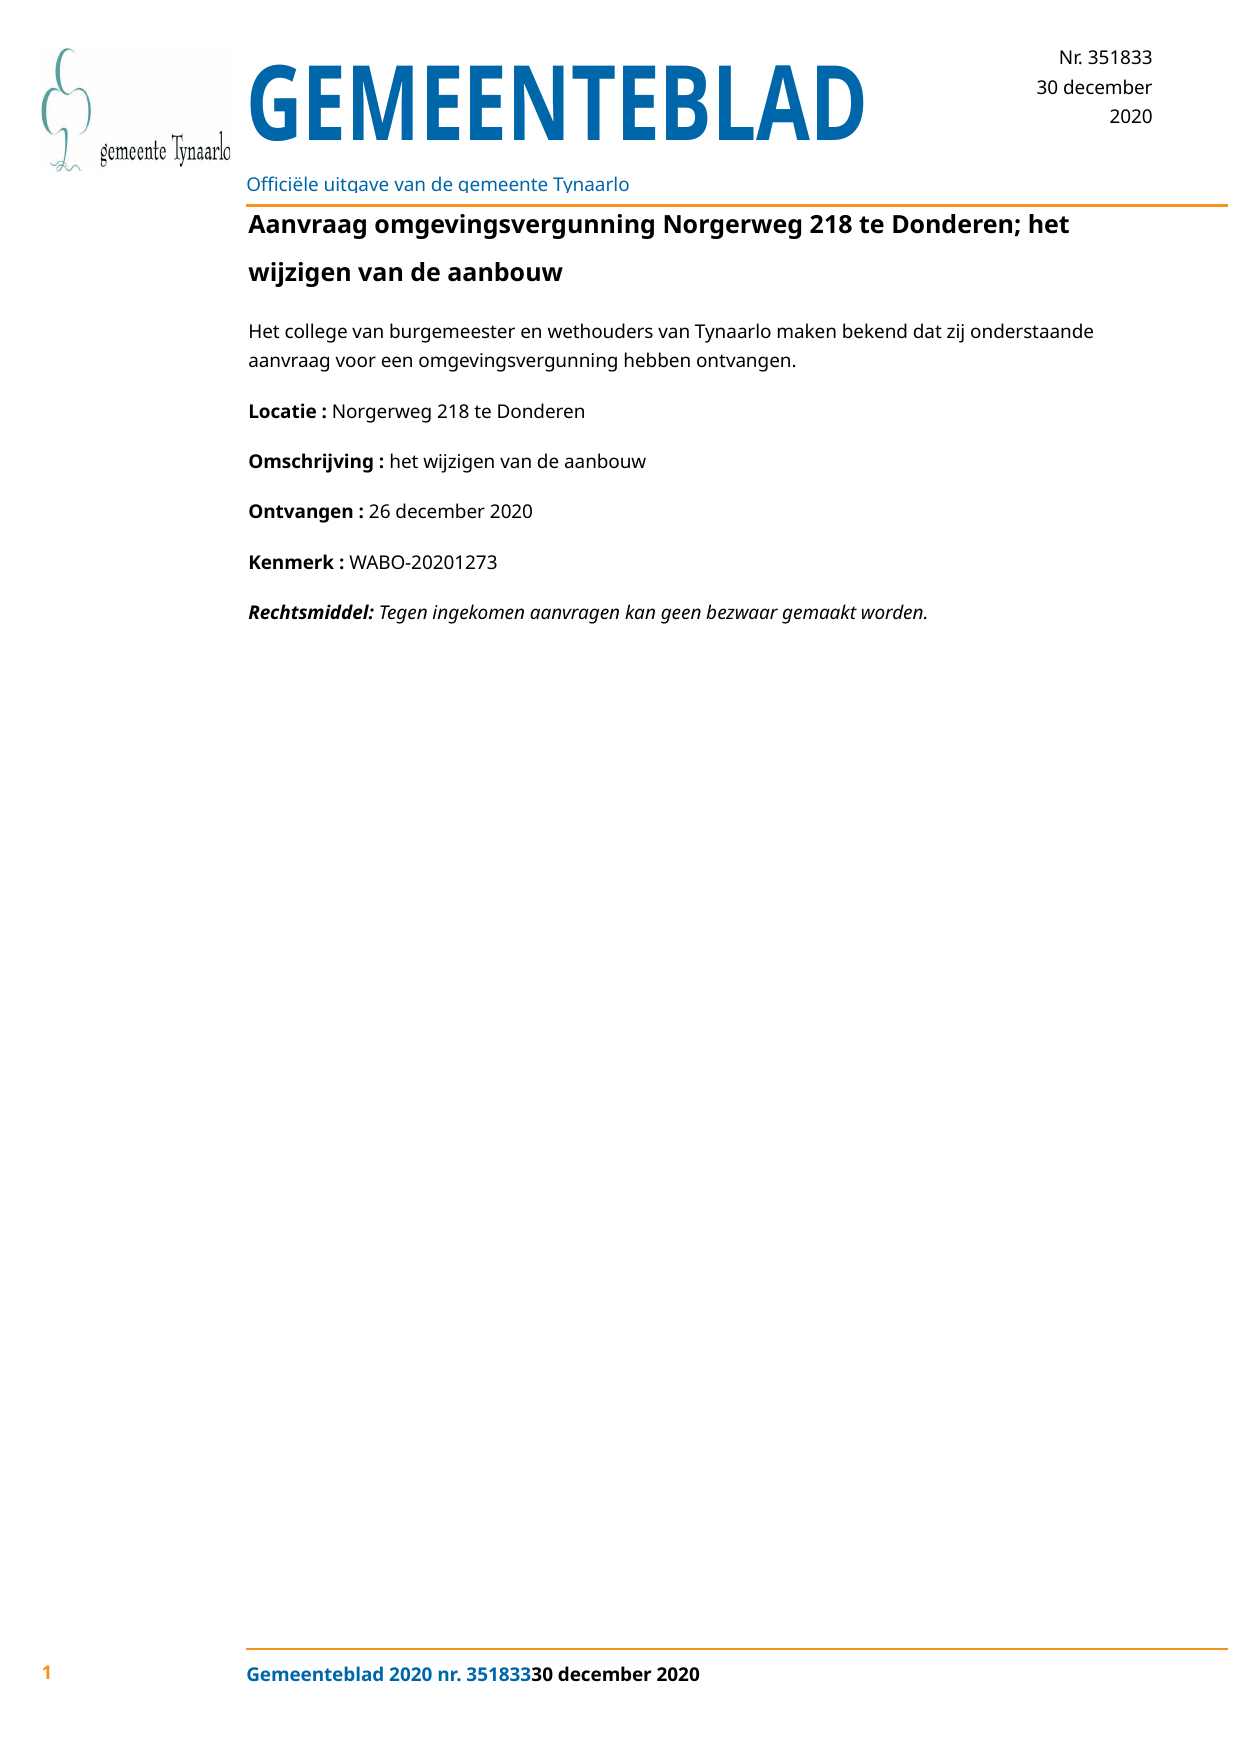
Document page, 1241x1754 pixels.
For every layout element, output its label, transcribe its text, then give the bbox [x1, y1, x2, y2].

text Rechtsmiddel: Tegen ingekomen aanvragen kan geen bezwaar gemaakt worden. [248, 599, 1152, 625]
picture [41, 47, 231, 172]
text Kenmerk : WABO-20201273 [248, 549, 1152, 575]
text Locatie : Norgerweg 218 te Donderen [248, 398, 1152, 424]
text Het college van burgemeester en wethouders van Tynaarlo maken bekend dat zij onderstaande aanvraag voor een omgevingsvergunning hebben ontvangen. [248, 318, 1152, 373]
text Aanvraag omgevingsvergunning Norgerweg 218 te Donderen; het wijzigen van de aanbouw [248, 207, 1152, 288]
text Omschrijving : het wijzigen van de aanbouw [248, 448, 1152, 474]
text Ontvangen : 26 december 2020 [248, 499, 1152, 524]
